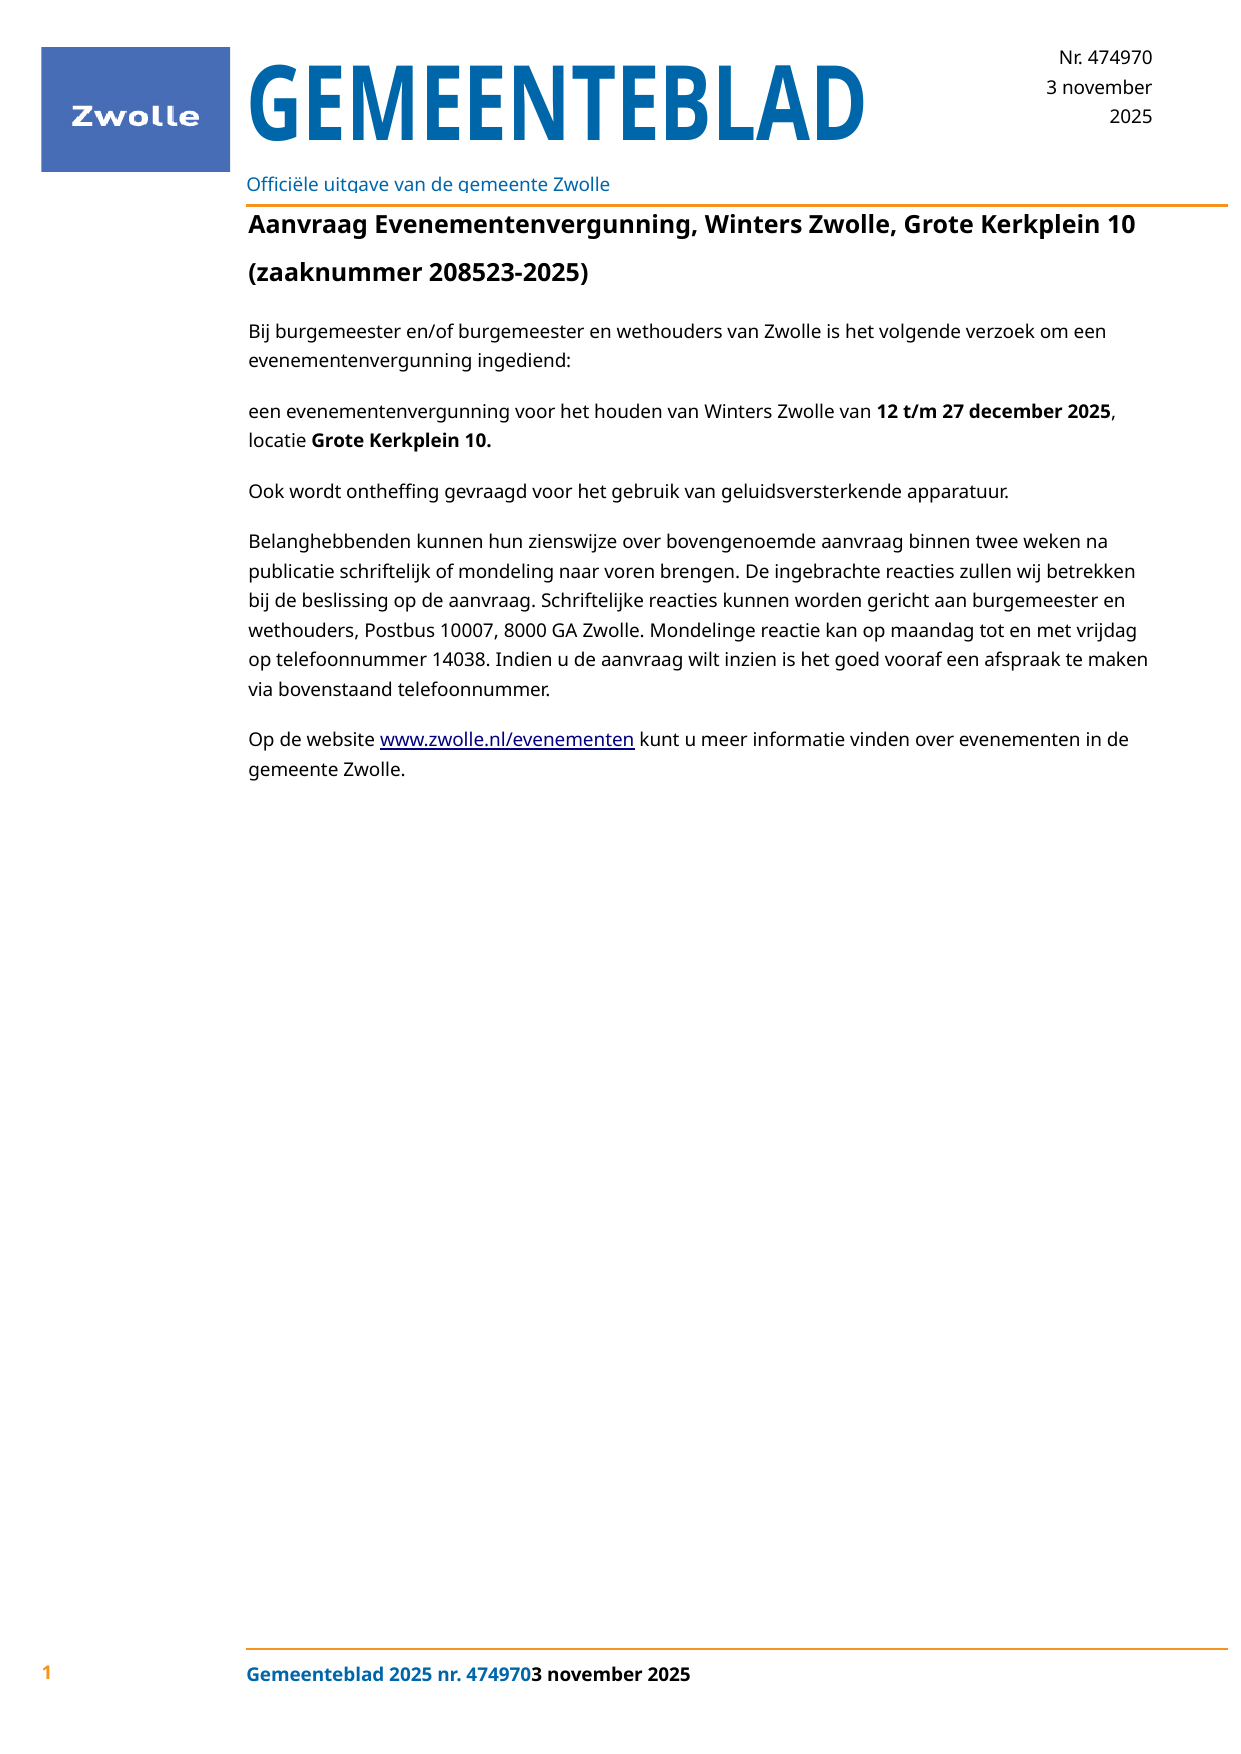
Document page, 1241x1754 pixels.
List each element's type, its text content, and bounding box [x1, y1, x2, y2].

text Op de website www.zwolle.nl/evenementen kunt u meer informatie vinden over evenementen in de gemeente Zwolle. [248, 727, 1152, 782]
text Bij burgemeester en/of burgemeester en wethouders van Zwolle is het volgende verzoek om een evenementenvergunning ingediend: [248, 318, 1152, 373]
text een evenementenvergunning voor het houden van Winters Zwolle van 12 t/m 27 december 2025, locatie Grote Kerkplein 10. [248, 398, 1152, 453]
picture [41, 47, 231, 172]
text Belanghebbenden kunnen hun zienswijze over bovengenoemde aanvraag binnen twee weken na publicatie schriftelijk of mondeling naar voren brengen. De ingebrachte reacties zullen wij betrekken bij de beslissing op de aanvraag. Schriftelijke reacties kunnen worden gericht aan burgemeester en wethouders, Postbus 10007, 8000 GA Zwolle. Mondelinge reactie kan op maandag tot en met vrijdag op telefoonnummer 14038. Indien u de aanvraag wilt inzien is het goed vooraf een afspraak te maken via bovenstaand telefoonnummer. [248, 528, 1152, 702]
text Aanvraag Evenementenvergunning, Winters Zwolle, Grote Kerkplein 10 (zaaknummer 208523-2025) [248, 207, 1152, 288]
text Ook wordt ontheffing gevraagd voor het gebruik van geluidsversterkende apparatuur. [248, 478, 1152, 504]
